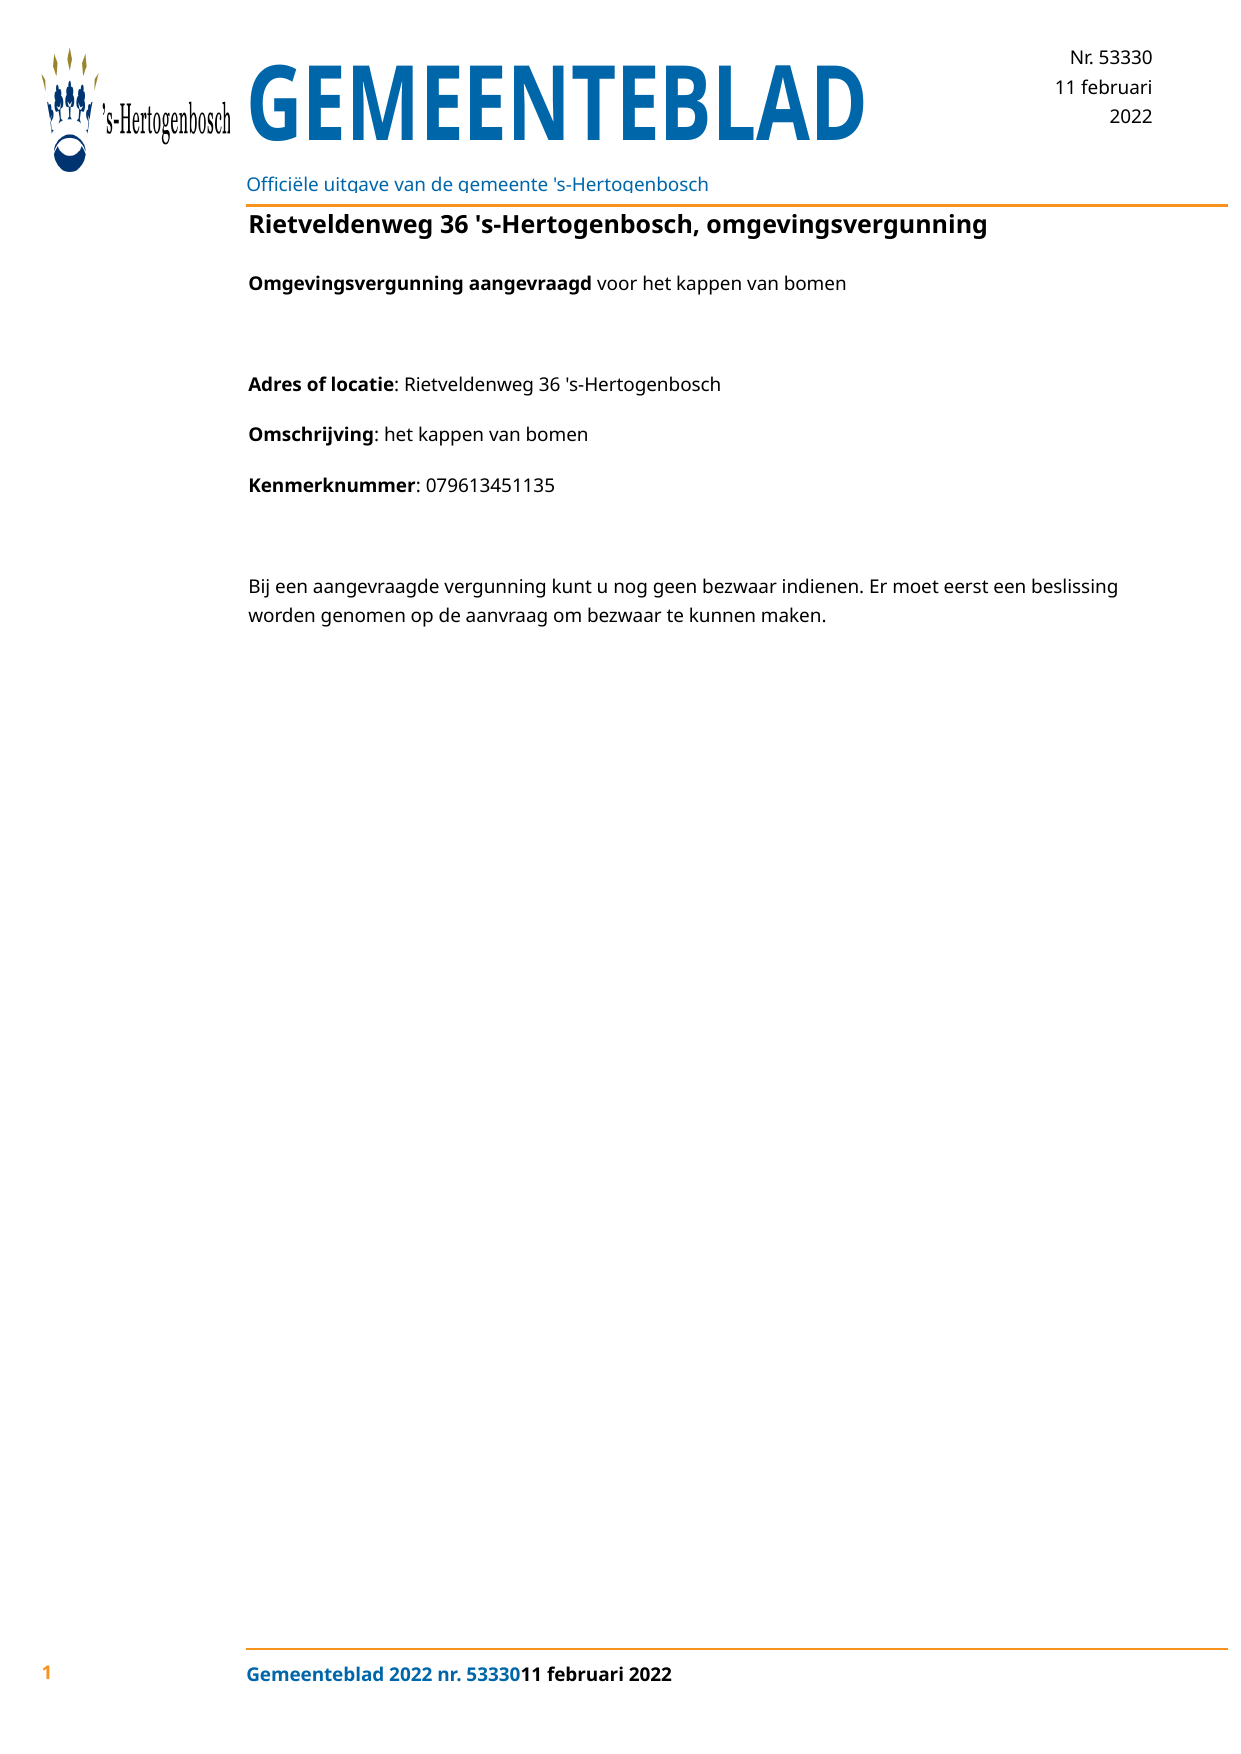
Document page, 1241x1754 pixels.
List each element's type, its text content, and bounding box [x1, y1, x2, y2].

text Bij een aangevraagde vergunning kunt u nog geen bezwaar indienen. Er moet eerst een beslissing worden genomen op de aanvraag om bezwaar te kunnen maken. [248, 573, 1152, 628]
text Adres of locatie: Rietveldenweg 36 's-Hertogenbosch [248, 371, 1152, 397]
text Omschrijving: het kappen van bomen [248, 422, 1152, 447]
text Rietveldenweg 36 's-Hertogenbosch, omgevingsvergunning [248, 207, 1152, 241]
text Kenmerknummer: 079613451135 [248, 472, 1152, 498]
text Omgevingsvergunning aangevraagd voor het kappen van bomen [248, 270, 1152, 296]
picture [41, 47, 231, 172]
